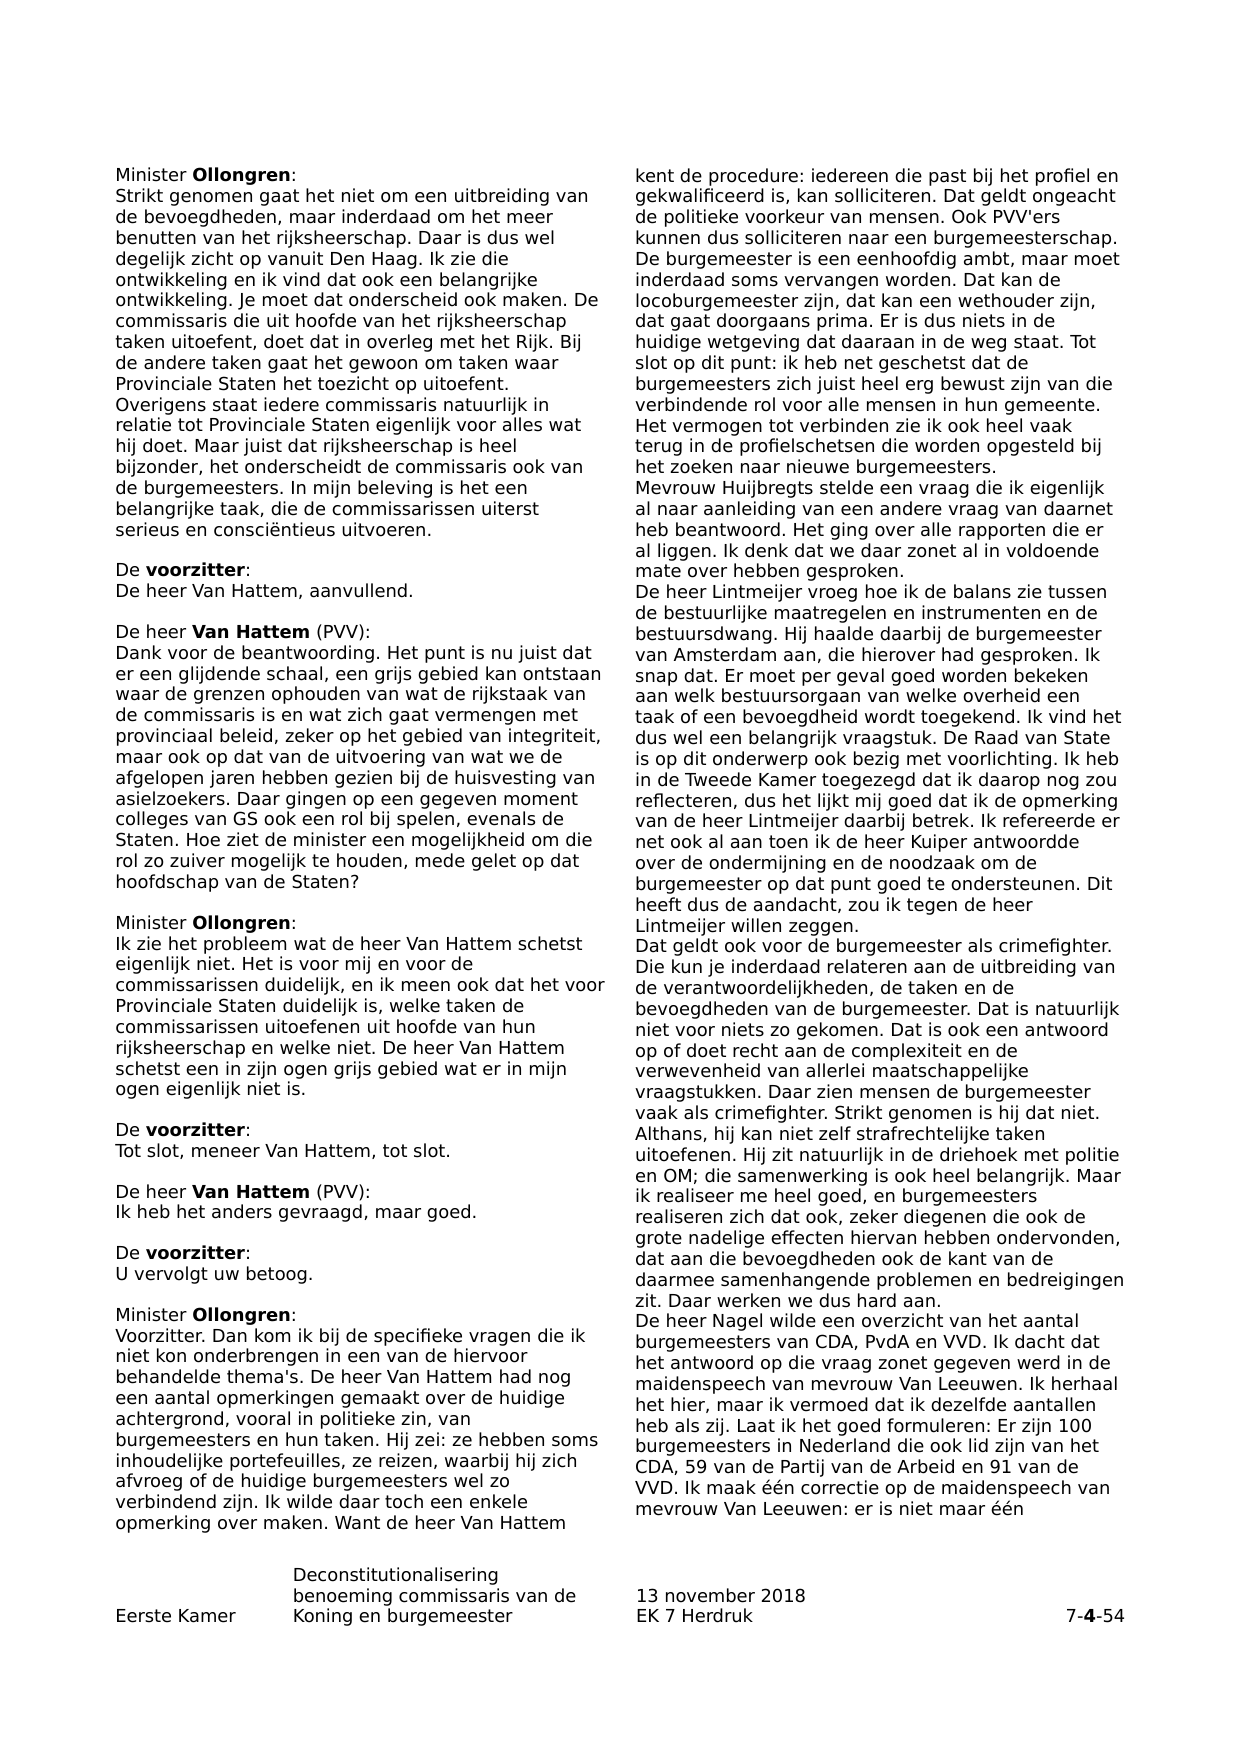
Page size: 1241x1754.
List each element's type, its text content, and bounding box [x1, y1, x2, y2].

text De heer Nagel wilde een overzicht van het aantal burgemeesters van CDA, PvdA en VVD. Ik dacht dat het antwoord op die vraag zonet gegeven werd in de maidenspeech van mevrouw Van Leeuwen. Ik herhaal het hier, maar ik vermoed dat ik dezelfde aantallen heb als zij. Laat ik het goed formuleren: Er zijn 100 burgemeesters in Nederland die ook lid zijn van het CDA, 59 van de Partij van de Arbeid en 91 van de VVD. Ik maak één correctie op de maidenspeech van mevrouw Van Leeuwen: er is niet maar één [635, 1311, 1125, 1519]
text Minister Ollongren: [115, 1304, 605, 1325]
text De heer Lintmeijer vroeg hoe ik de balans zie tussen de bestuurlijke maatregelen en instrumenten en de bestuursdwang. Hij haalde daarbij de burgemeester van Amsterdam aan, die hierover had gesproken. Ik snap dat. Er moet per geval goed worden bekeken aan welk bestuursorgaan van welke overheid een taak of een bevoegdheid wordt toegekend. Ik vind het dus wel een belangrijk vraagstuk. De Raad van State is op dit onderwerp ook bezig met voorlichting. Ik heb in de Tweede Kamer toegezegd dat ik daarop nog zou reflecteren, dus het lijkt mij goed dat ik de opmerking van de heer Lintmeijer daarbij betrek. Ik refereerde er net ook al aan toen ik de heer Kuiper antwoordde over de ondermijning en de noodzaak om de burgemeester op dat punt goed te ondersteunen. Dit heeft dus de aandacht, zou ik tegen de heer Lintmeijer willen zeggen. [635, 582, 1125, 936]
text Dank voor de beantwoording. Het punt is nu juist dat er een glijdende schaal, een grijs gebied kan ontstaan waar de grenzen ophouden van wat de rijkstaak van de commissaris is en wat zich gaat vermengen met provinciaal beleid, zeker op het gebied van integriteit, maar ook op dat van de uitvoering van wat we de afgelopen jaren hebben gezien bij de huisvesting van asielzoekers. Daar gingen op een gegeven moment colleges van GS ook een rol bij spelen, evenals de Staten. Hoe ziet de minister een mogelijkheid om die rol zo zuiver mogelijk te houden, mede gelet op dat hoofdschap van de Staten? [115, 642, 605, 892]
text Mevrouw Huijbregts stelde een vraag die ik eigenlijk al naar aanleiding van een andere vraag van daarnet heb beantwoord. Het ging over alle rapporten die er al liggen. Ik denk dat we daar zonet al in voldoende mate over hebben gesproken. [635, 478, 1125, 582]
text Tot slot, meneer Van Hattem, tot slot. [115, 1141, 605, 1161]
text Ik heb het anders gevraagd, maar goed. [115, 1202, 605, 1223]
text Voorzitter. Dan kom ik bij de specifieke vragen die ik niet kon onderbrengen in een van de hiervoor behandelde thema's. De heer Van Hattem had nog een aantal opmerkingen gemaakt over de huidige achtergrond, vooral in politieke zin, van burgemeesters en hun taken. Hij zei: ze hebben soms inhoudelijke portefeuilles, ze reizen, waarbij hij zich afvroeg of de huidige burgemeesters wel zo verbindend zijn. Ik wilde daar toch een enkele opmerking over maken. Want de heer Van Hattem [115, 1325, 605, 1534]
text Dat geldt ook voor de burgemeester als crimefighter. Die kun je inderdaad relateren aan de uitbreiding van de verantwoordelijkheden, de taken en de bevoegdheden van de burgemeester. Dat is natuurlijk niet voor niets zo gekomen. Dat is ook een antwoord op of doet recht aan de complexiteit en de verwevenheid van allerlei maatschappelijke vraagstukken. Daar zien mensen de burgemeester vaak als crimefighter. Strikt genomen is hij dat niet. Althans, hij kan niet zelf strafrechtelijke taken uitoefenen. Hij zit natuurlijk in de driehoek met politie en OM; die samenwerking is ook heel belangrijk. Maar ik realiseer me heel goed, en burgemeesters realiseren zich dat ook, zeker diegenen die ook de grote nadelige effecten hiervan hebben ondervonden, dat aan die bevoegdheden ook de kant van de daarmee samenhangende problemen en bedreigingen zit. Daar werken we dus hard aan. [635, 936, 1125, 1311]
text Ik zie het probleem wat de heer Van Hattem schetst eigenlijk niet. Het is voor mij en voor de commissarissen duidelijk, en ik meen ook dat het voor Provinciale Staten duidelijk is, welke taken de commissarissen uitoefenen uit hoofde van hun rijksheerschap en welke niet. De heer Van Hattem schetst een in zijn ogen grijs gebied wat er in mijn ogen eigenlijk niet is. [115, 933, 605, 1100]
text kent de procedure: iedereen die past bij het profiel en gekwalificeerd is, kan solliciteren. Dat geldt ongeacht de politieke voorkeur van mensen. Ook PVV'ers kunnen dus solliciteren naar een burgemeesterschap. De burgemeester is een eenhoofdig ambt, maar moet inderdaad soms vervangen worden. Dat kan de locoburgemeester zijn, dat kan een wethouder zijn, dat gaat doorgaans prima. Er is dus niets in de huidige wetgeving dat daaraan in de weg staat. Tot slot op dit punt: ik heb net geschetst dat de burgemeesters zich juist heel erg bewust zijn van die verbindende rol voor alle mensen in hun gemeente. Het vermogen tot verbinden zie ik ook heel vaak terug in de profielschetsen die worden opgesteld bij het zoeken naar nieuwe burgemeesters. [635, 165, 1125, 478]
text De heer Van Hattem (PVV): [115, 622, 605, 642]
text De voorzitter: [115, 560, 605, 581]
text De voorzitter: [115, 1243, 605, 1264]
text Minister Ollongren: [115, 165, 605, 186]
text Minister Ollongren: [115, 912, 605, 933]
text De heer Van Hattem, aanvullend. [115, 581, 605, 602]
text U vervolgt uw betoog. [115, 1264, 605, 1284]
text Strikt genomen gaat het niet om een uitbreiding van de bevoegdheden, maar inderdaad om het meer benutten van het rijksheerschap. Daar is dus wel degelijk zicht op vanuit Den Haag. Ik zie die ontwikkeling en ik vind dat ook een belangrijke ontwikkeling. Je moet dat onderscheid ook maken. De commissaris die uit hoofde van het rijksheerschap taken uitoefent, doet dat in overleg met het Rijk. Bij de andere taken gaat het gewoon om taken waar Provinciale Staten het toezicht op uitoefent. Overigens staat iedere commissaris natuurlijk in relatie tot Provinciale Staten eigenlijk voor alles wat hij doet. Maar juist dat rijksheerschap is heel bijzonder, het onderscheidt de commissaris ook van de burgemeesters. In mijn beleving is het een belangrijke taak, die de commissarissen uiterst serieus en consciëntieus uitvoeren. [115, 186, 605, 540]
text De voorzitter: [115, 1120, 605, 1141]
text De heer Van Hattem (PVV): [115, 1181, 605, 1202]
